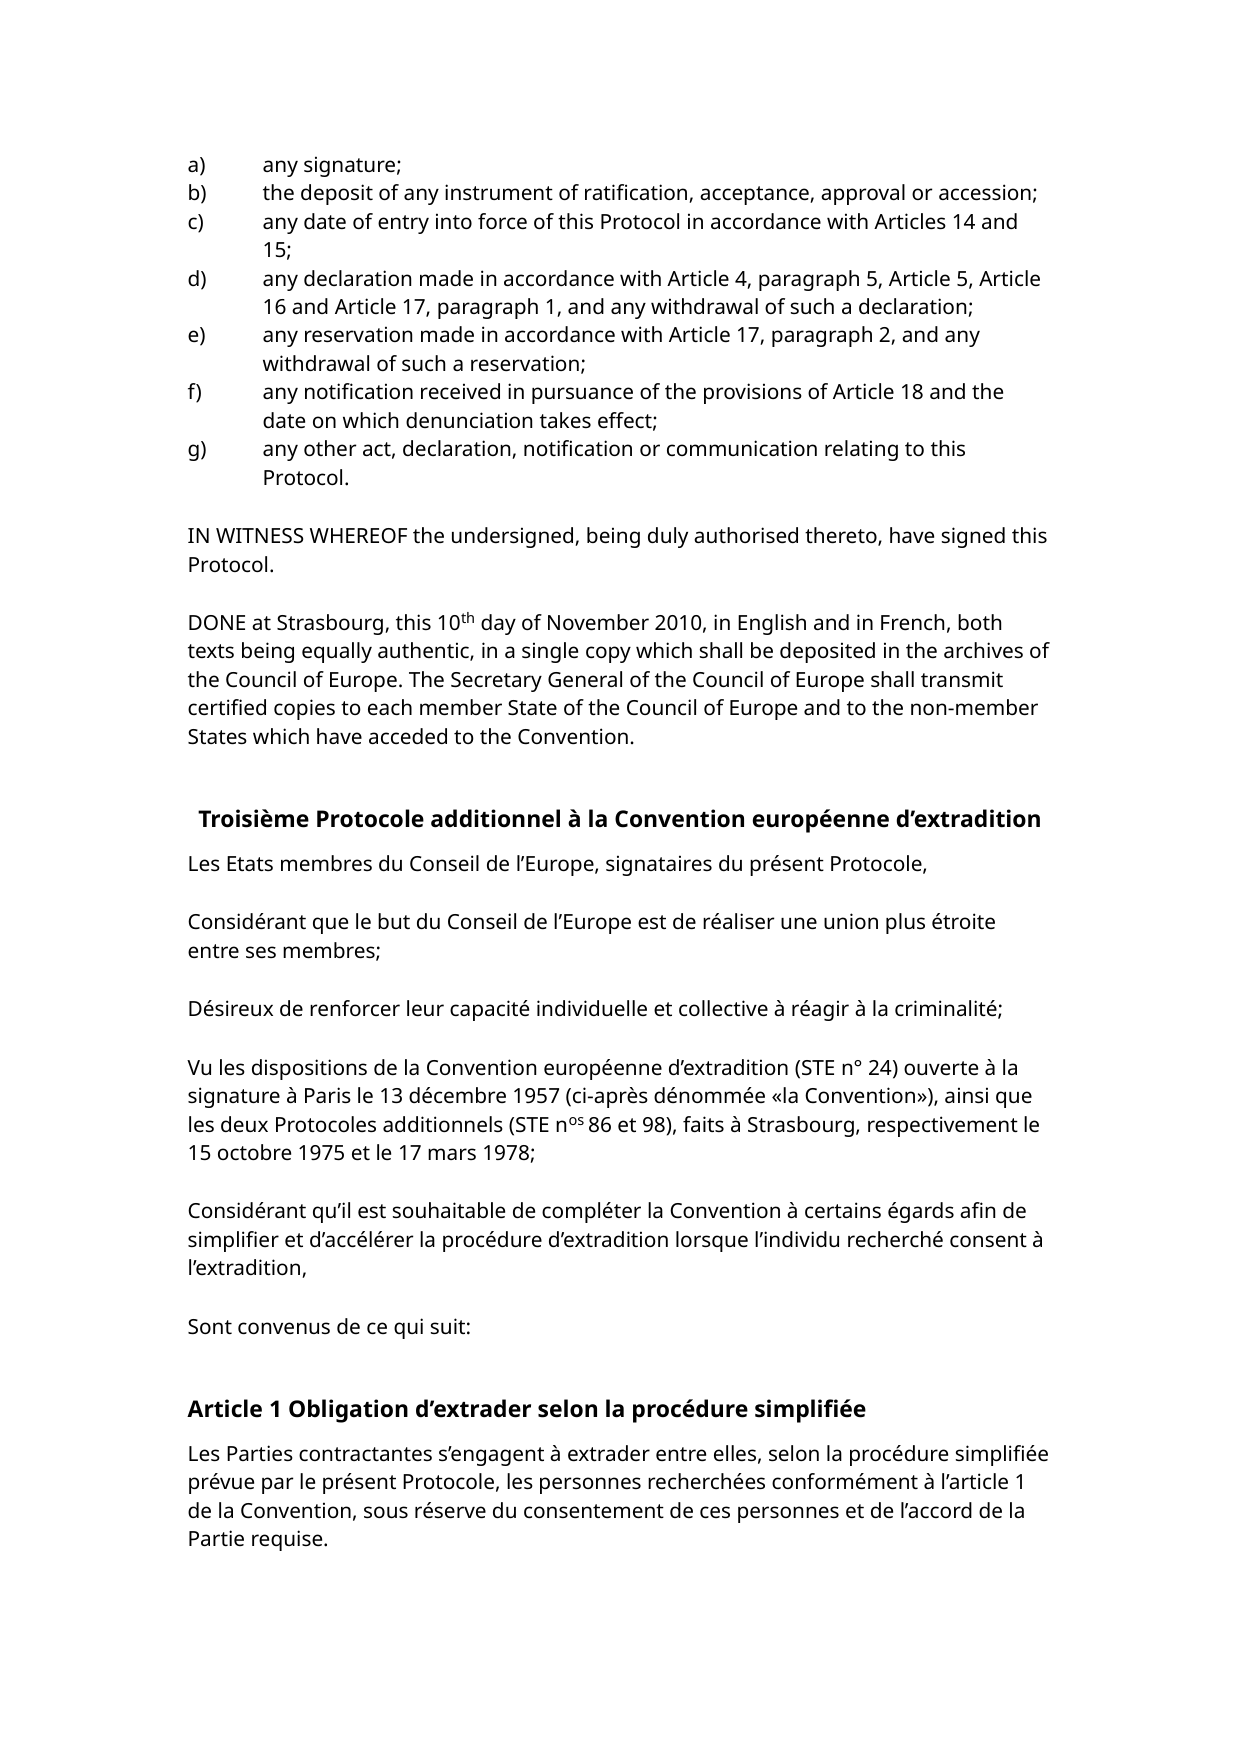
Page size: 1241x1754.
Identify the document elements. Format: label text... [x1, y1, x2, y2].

list any declaration made in accordance with Article 4, paragraph 5, Article 5, Article 16 and Article 17, paragraph 1, and any withdrawal of such a declaration; [187, 264, 1053, 321]
subtitle Troisième Protocole additionnel à la Convention européenne d’extradition [187, 803, 1053, 834]
subtitle Article 1 Obligation d’extrader selon la procédure simplifiée [187, 1393, 1053, 1424]
text Considérant qu’il est souhaitable de compléter la Convention à certains égards afin de simplifier et d’accélérer la procédure d’extradition lorsque l’individu recherché consent à l’extradition, [187, 1197, 1053, 1282]
text Les Parties contractantes s’engagent à extrader entre elles, selon la procédure simplifiée prévue par le présent Protocole, les personnes recherchées conformément à l’article 1 de la Convention, sous réserve du consentement de ces personnes et de l’accord de la Partie requise. [187, 1439, 1053, 1553]
text Sont convenus de ce qui suit: [187, 1312, 1053, 1340]
list any reservation made in accordance with Article 17, paragraph 2, and any withdrawal of such a reservation; [187, 321, 1053, 377]
text Les Etats membres du Conseil de l’Europe, signataires du présent Protocole, [187, 849, 1053, 877]
list the deposit of any instrument of ratification, acceptance, approval or accession; [187, 178, 1053, 207]
list any date of entry into force of this Protocol in accordance with Articles 14 and 15; [187, 207, 1053, 264]
text IN WITNESS WHEREOF the undersigned, being duly authorised thereto, have signed this Protocol. [187, 521, 1053, 578]
text Désireux de renforcer leur capacité individuelle et collective à réagir à la criminalité; [187, 994, 1053, 1023]
list any notification received in pursuance of the provisions of Article 18 and the date on which denunciation takes effect; [187, 377, 1053, 434]
list any signature; [187, 150, 1053, 178]
list any other act, declaration, notification or communication relating to this Protocol. [187, 434, 1053, 491]
text DONE at Strasbourg, this 10th day of November 2010, in English and in French, both texts being equally authentic, in a single copy which shall be deposited in the archives of the Council of Europe. The Secretary General of the Council of Europe shall transmit certified copies to each member State of the Council of Europe and to the non-member States which have acceded to the Convention. [187, 608, 1053, 750]
text Vu les dispositions de la Convention européenne d’extradition (STE n° 24) ouverte à la signature à Paris le 13 décembre 1957 (ci-après dénommée «la Convention»), ainsi que les deux Protocoles additionnels (STE nos 86 et 98), faits à Strasbourg, respectivement le 15 octobre 1975 et le 17 mars 1978; [187, 1053, 1053, 1167]
text Considérant que le but du Conseil de l’Europe est de réaliser une union plus étroite entre ses membres; [187, 907, 1053, 964]
